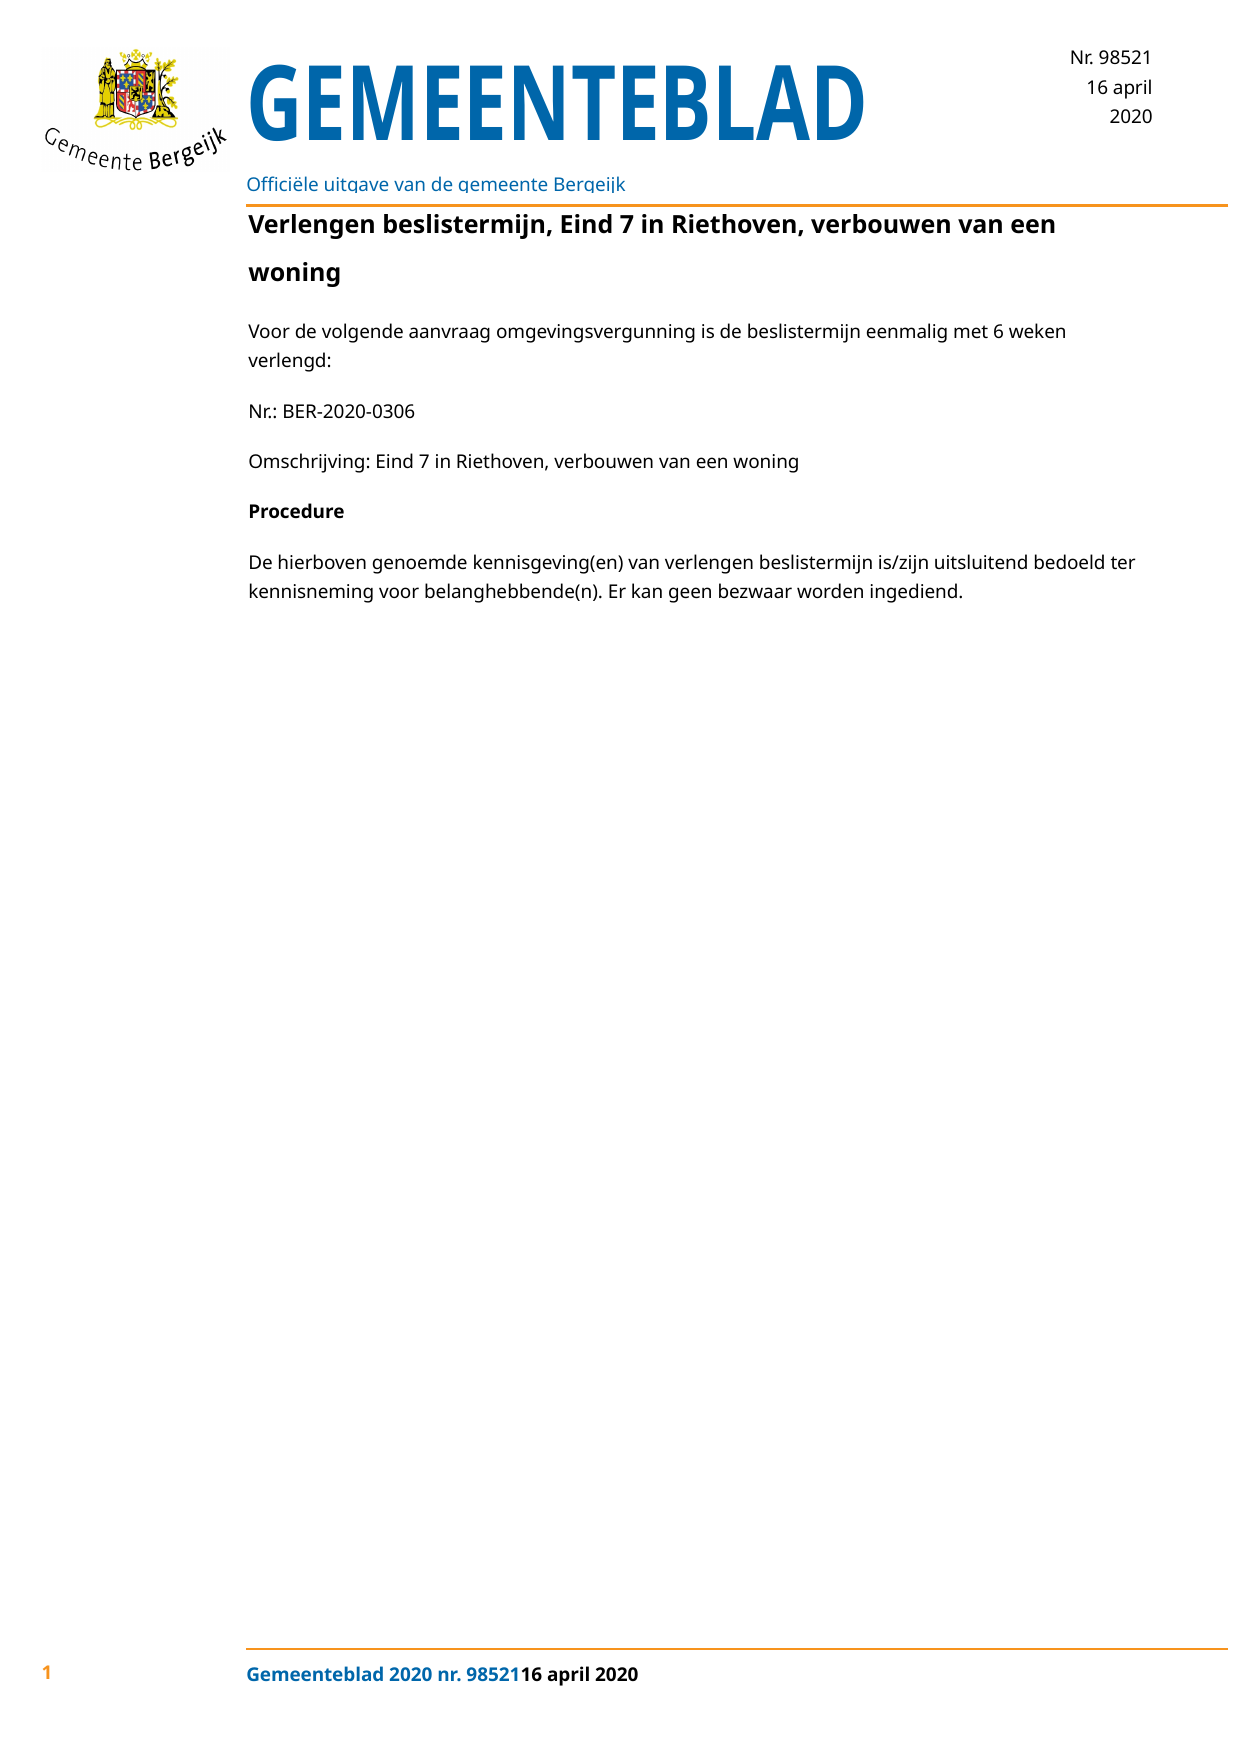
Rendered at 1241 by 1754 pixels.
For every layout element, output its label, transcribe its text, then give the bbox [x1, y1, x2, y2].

text Nr.: BER-2020-0306 [248, 398, 1152, 424]
text Procedure [248, 499, 1152, 524]
text Verlengen beslistermijn, Eind 7 in Riethoven, verbouwen van een woning [248, 207, 1152, 288]
text De hierboven genoemde kennisgeving(en) van verlengen beslistermijn is/zijn uitsluitend bedoeld ter kennisneming voor belanghebbende(n). Er kan geen bezwaar worden ingediend. [248, 549, 1152, 604]
text Voor de volgende aanvraag omgevingsvergunning is de beslistermijn eenmalig met 6 weken verlengd: [248, 318, 1152, 373]
picture [41, 47, 231, 172]
text Omschrijving: Eind 7 in Riethoven, verbouwen van een woning [248, 448, 1152, 474]
